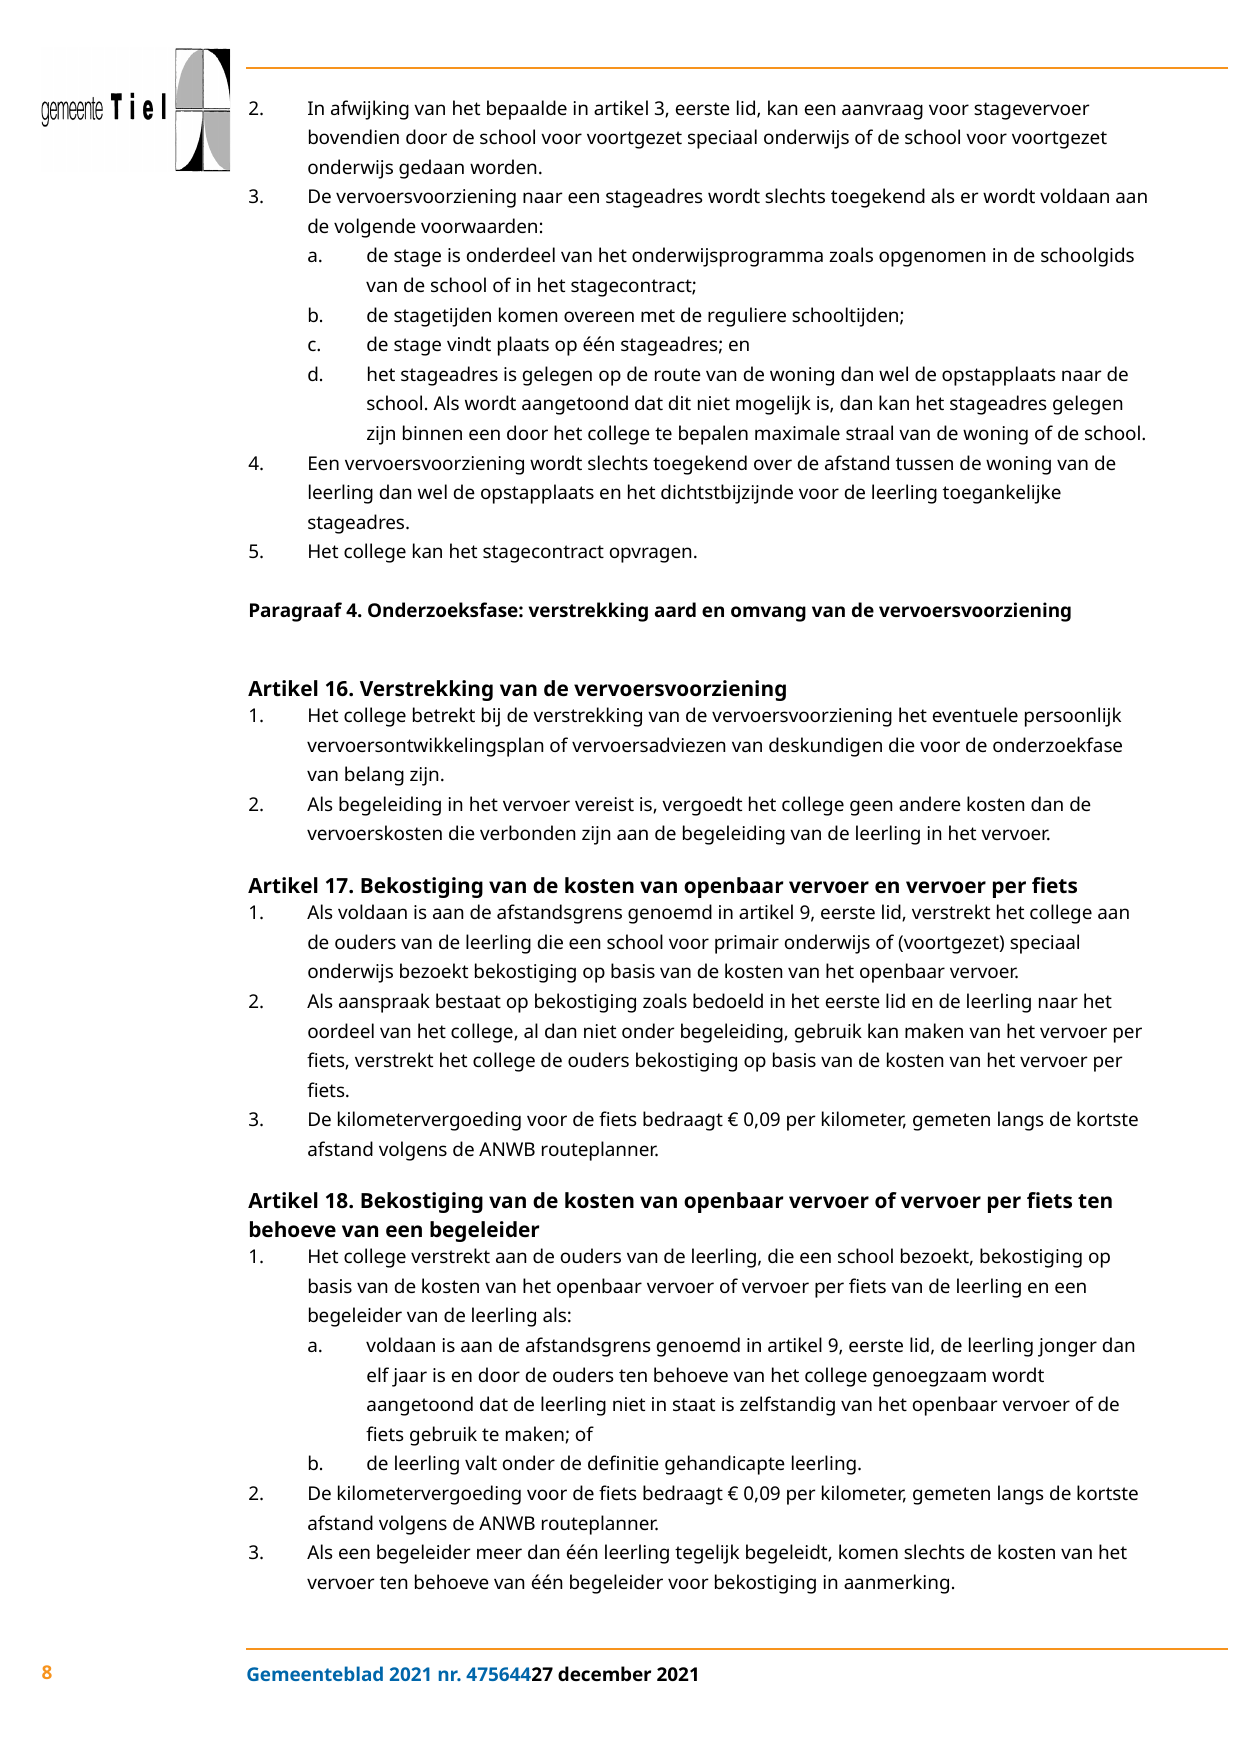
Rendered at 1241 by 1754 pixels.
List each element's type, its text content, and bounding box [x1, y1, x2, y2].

list de stage is onderdeel van het onderwijsprogramma zoals opgenomen in de schoolgids van de school of in het stagecontract; [307, 243, 1152, 298]
list de leerling valt onder de definitie gehandicapte leerling. [307, 1451, 1152, 1476]
list Als aanspraak bestaat op bekostiging zoals bedoeld in het eerste lid en de leerling naar het oordeel van het college, al dan niet onder begeleiding, gebruik kan maken van het vervoer per fiets, verstrekt het college de ouders bekostiging op basis van de kosten van het vervoer per fiets. [248, 988, 1152, 1103]
list Het college verstrekt aan de ouders van de leerling, die een school bezoekt, bekostiging op basis van de kosten van het openbaar vervoer of vervoer per fiets van de leerling en een begeleider van de leerling als: [248, 1243, 1152, 1328]
list Een vervoersvoorziening wordt slechts toegekend over de afstand tussen de woning van de leerling dan wel de opstapplaats en het dichtstbijzijnde voor de leerling toegankelijke stageadres. [248, 450, 1152, 535]
text Paragraaf 4. Onderzoeksfase: verstrekking aard en omvang van de vervoersvoorziening [248, 598, 1152, 623]
text Artikel 18. Bekostiging van de kosten van openbaar vervoer of vervoer per fiets ten behoeve van een begeleider [248, 1187, 1152, 1243]
list De kilometervergoeding voor de fiets bedraagt € 0,09 per kilometer, gemeten langs de kortste afstand volgens de ANWB routeplanner. [248, 1107, 1152, 1162]
list de stage vindt plaats op één stageadres; en [307, 331, 1152, 357]
list voldaan is aan de afstandsgrens genoemd in artikel 9, eerste lid, de leerling jonger dan elf jaar is en door de ouders ten behoeve van het college genoegzaam wordt aangetoond dat de leerling niet in staat is zelfstandig van het openbaar vervoer of de fiets gebruik te maken; of [307, 1332, 1152, 1447]
text Artikel 17. Bekostiging van de kosten van openbaar vervoer en vervoer per fiets [248, 871, 1152, 899]
text Artikel 16. Verstrekking van de vervoersvoorziening [248, 674, 1152, 702]
list het stageadres is gelegen op de route van de woning dan wel de opstapplaats naar de school. Als wordt aangetoond dat dit niet mogelijk is, dan kan het stageadres gelegen zijn binnen een door het college te bepalen maximale straal van de woning of de school. [307, 361, 1152, 446]
list de stagetijden komen overeen met de reguliere schooltijden; [307, 302, 1152, 328]
list Het college kan het stagecontract opvragen. [248, 538, 1152, 564]
list Als voldaan is aan de afstandsgrens genoemd in artikel 9, eerste lid, verstrekt het college aan de ouders van de leerling die een school voor primair onderwijs of (voortgezet) speciaal onderwijs bezoekt bekostiging op basis van de kosten van het openbaar vervoer. [248, 899, 1152, 984]
list De vervoersvoorziening naar een stageadres wordt slechts toegekend als er wordt voldaan aan de volgende voorwaarden: [248, 183, 1152, 239]
list In afwijking van het bepaalde in artikel 3, eerste lid, kan een aanvraag voor stagevervoer bovendien door de school voor voortgezet speciaal onderwijs of de school voor voortgezet onderwijs gedaan worden. [248, 95, 1152, 180]
list Het college betrekt bij de verstrekking van de vervoersvoorziening het eventuele persoonlijk vervoersontwikkelingsplan of vervoersadviezen van deskundigen die voor de onderzoekfase van belang zijn. [248, 702, 1152, 787]
list Als begeleiding in het vervoer vereist is, vergoedt het college geen andere kosten dan de vervoerskosten die verbonden zijn aan de begeleiding van de leerling in het vervoer. [248, 791, 1152, 846]
list Als een begeleider meer dan één leerling tegelijk begeleidt, komen slechts de kosten van het vervoer ten behoeve van één begeleider voor bekostiging in aanmerking. [248, 1539, 1152, 1594]
list De kilometervergoeding voor de fiets bedraagt € 0,09 per kilometer, gemeten langs de kortste afstand volgens de ANWB routeplanner. [248, 1480, 1152, 1535]
picture [41, 47, 231, 172]
